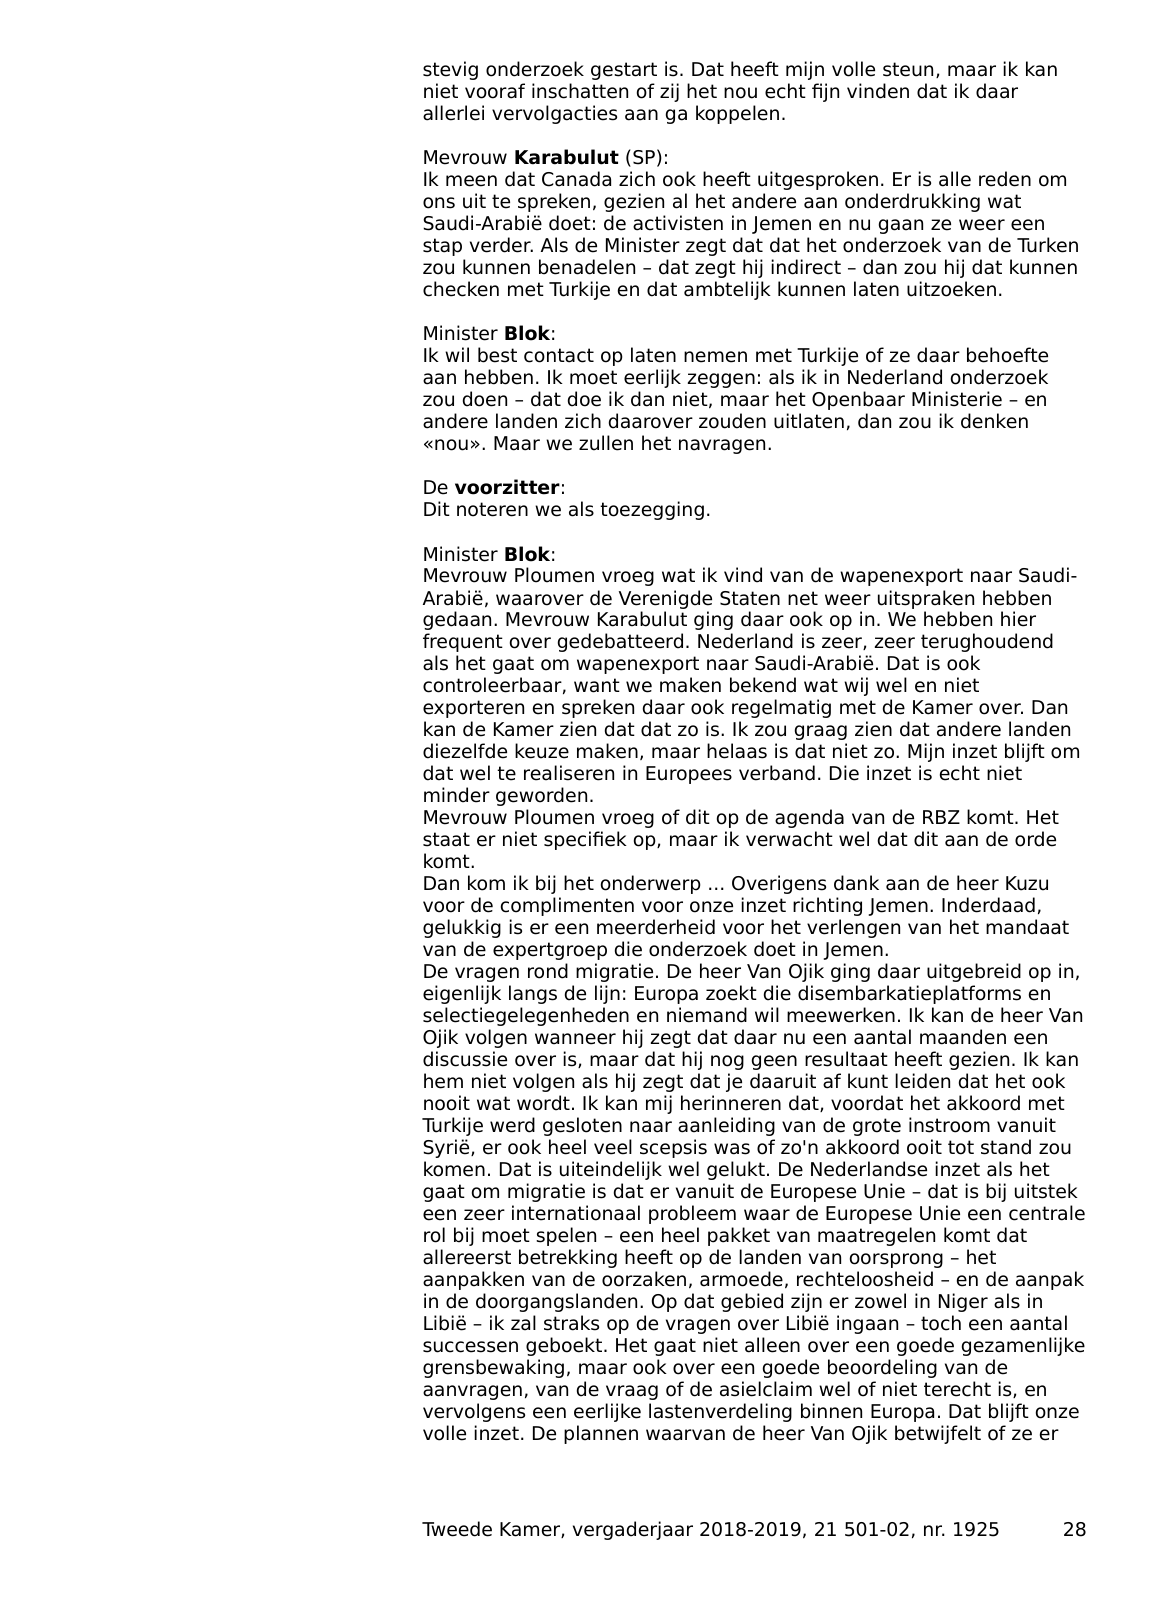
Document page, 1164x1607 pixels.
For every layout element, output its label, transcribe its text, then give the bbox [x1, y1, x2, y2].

text Minister Blok: [422, 543, 1087, 565]
text De voorzitter: [422, 477, 1087, 499]
text Dan kom ik bij het onderwerp ... Overigens dank aan de heer Kuzu voor de complimenten voor onze inzet richting Jemen. Inderdaad, gelukkig is er een meerderheid voor het verlengen van het mandaat van de expertgroep die onderzoek doet in Jemen. [422, 873, 1087, 961]
text Ik wil best contact op laten nemen met Turkije of ze daar behoefte aan hebben. Ik moet eerlijk zeggen: als ik in Nederland onderzoek zou doen – dat doe ik dan niet, maar het Openbaar Ministerie – en andere landen zich daarover zouden uitlaten, dan zou ik denken «nou». Maar we zullen het navragen. [422, 345, 1087, 455]
text Ik meen dat Canada zich ook heeft uitgesproken. Er is alle reden om ons uit te spreken, gezien al het andere aan onderdrukking wat Saudi-Arabië doet: de activisten in Jemen en nu gaan ze weer een stap verder. Als de Minister zegt dat dat het onderzoek van de Turken zou kunnen benadelen – dat zegt hij indirect – dan zou hij dat kunnen checken met Turkije en dat ambtelijk kunnen laten uitzoeken. [422, 169, 1087, 301]
text Dit noteren we als toezegging. [422, 499, 1087, 521]
text Minister Blok: [422, 323, 1087, 345]
text Mevrouw Ploumen vroeg wat ik vind van de wapenexport naar Saudi-Arabië, waarover de Verenigde Staten net weer uitspraken hebben gedaan. Mevrouw Karabulut ging daar ook op in. We hebben hier frequent over gedebatteerd. Nederland is zeer, zeer terughoudend als het gaat om wapenexport naar Saudi-Arabië. Dat is ook controleerbaar, want we maken bekend wat wij wel en niet exporteren en spreken daar ook regelmatig met de Kamer over. Dan kan de Kamer zien dat dat zo is. Ik zou graag zien dat andere landen diezelfde keuze maken, maar helaas is dat niet zo. Mijn inzet blijft om dat wel te realiseren in Europees verband. Die inzet is echt niet minder geworden. [422, 565, 1087, 807]
text De vragen rond migratie. De heer Van Ojik ging daar uitgebreid op in, eigenlijk langs de lijn: Europa zoekt die disembarkatieplatforms en selectiegelegenheden en niemand wil meewerken. Ik kan de heer Van Ojik volgen wanneer hij zegt dat daar nu een aantal maanden een discussie over is, maar dat hij nog geen resultaat heeft gezien. Ik kan hem niet volgen als hij zegt dat je daaruit af kunt leiden dat het ook nooit wat wordt. Ik kan mij herinneren dat, voordat het akkoord met Turkije werd gesloten naar aanleiding van de grote instroom vanuit Syrië, er ook heel veel scepsis was of zo'n akkoord ooit tot stand zou komen. Dat is uiteindelijk wel gelukt. De Nederlandse inzet als het gaat om migratie is dat er vanuit de Europese Unie – dat is bij uitstek een zeer internationaal probleem waar de Europese Unie een centrale rol bij moet spelen – een heel pakket van maatregelen komt dat allereerst betrekking heeft op de landen van oorsprong – het aanpakken van de oorzaken, armoede, rechteloosheid – en de aanpak in de doorgangslanden. Op dat gebied zijn er zowel in Niger als in Libië – ik zal straks op de vragen over Libië ingaan – toch een aantal successen geboekt. Het gaat niet alleen over een goede gezamenlijke grensbewaking, maar ook over een goede beoordeling van de aanvragen, van de vraag of de asielclaim wel of niet terecht is, en vervolgens een eerlijke lastenverdeling binnen Europa. Dat blijft onze volle inzet. De plannen waarvan de heer Van Ojik betwijfelt of ze er [422, 961, 1087, 1444]
text Mevrouw Karabulut (SP): [422, 147, 1087, 169]
text Mevrouw Ploumen vroeg of dit op de agenda van de RBZ komt. Het staat er niet specifiek op, maar ik verwacht wel dat dit aan de orde komt. [422, 807, 1087, 873]
text stevig onderzoek gestart is. Dat heeft mijn volle steun, maar ik kan niet vooraf inschatten of zij het nou echt fijn vinden dat ik daar allerlei vervolgacties aan ga koppelen. [422, 59, 1087, 125]
